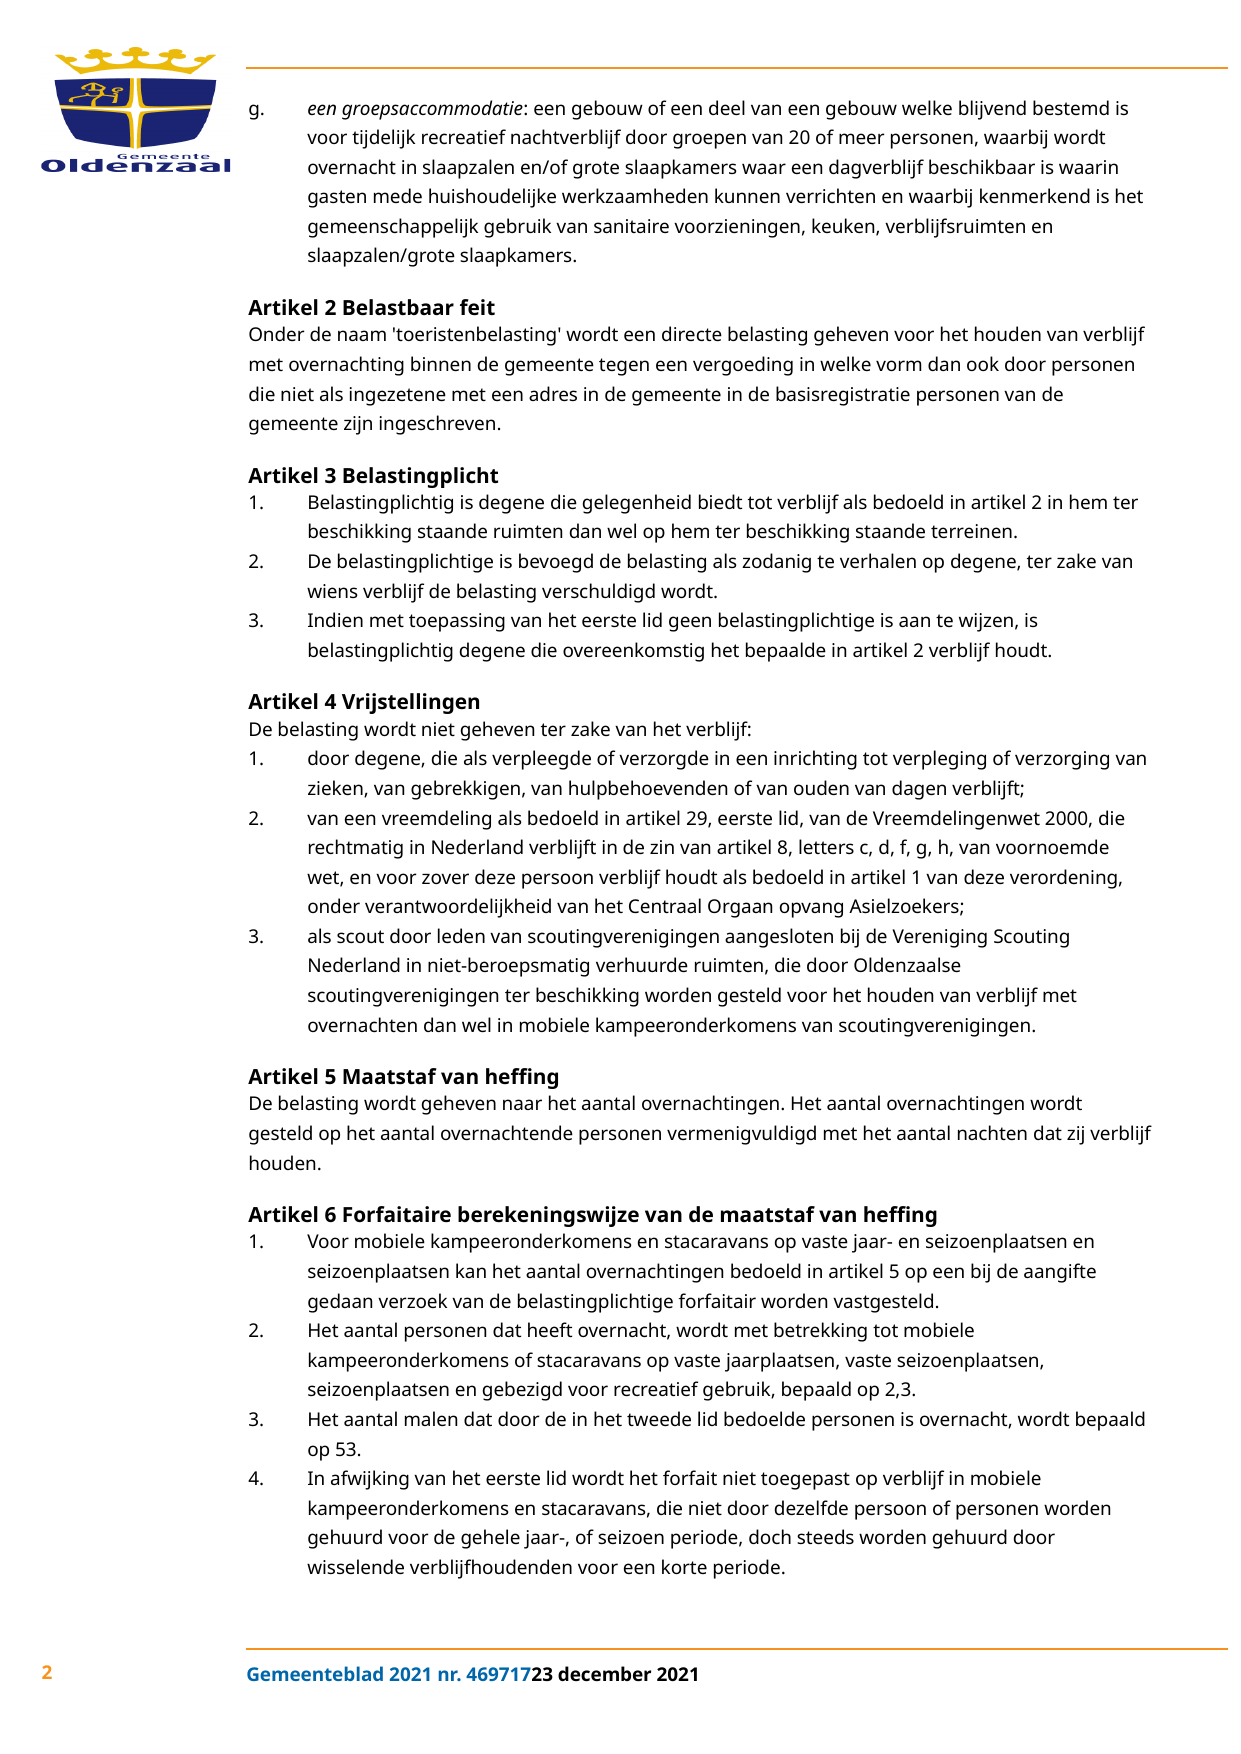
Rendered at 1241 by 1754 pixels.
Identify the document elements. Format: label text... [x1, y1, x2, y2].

list van een vreemdeling als bedoeld in artikel 29, eerste lid, van de Vreemdelingenwet 2000, die rechtmatig in Nederland verblijft in de zin van artikel 8, letters c, d, f, g, h, van voornoemde wet, en voor zover deze persoon verblijf houdt als bedoeld in artikel 1 van deze verordening, onder verantwoordelijkheid van het Centraal Orgaan opvang Asielzoekers; [248, 805, 1152, 919]
text Artikel 4 Vrijstellingen [248, 687, 1152, 716]
list Belastingplichtig is degene die gelegenheid biedt tot verblijf als bedoeld in artikel 2 in hem ter beschikking staande ruimten dan wel op hem ter beschikking staande terreinen. [248, 489, 1152, 544]
text Artikel 6 Forfaitaire berekeningswijze van de maatstaf van heffing [248, 1200, 1152, 1229]
list Voor mobiele kampeeronderkomens en stacaravans op vaste jaar- en seizoenplaatsen en seizoenplaatsen kan het aantal overnachtingen bedoeld in artikel 5 op een bij de aangifte gedaan verzoek van de belastingplichtige forfaitair worden vastgesteld. [248, 1229, 1152, 1313]
list De belastingplichtige is bevoegd de belasting als zodanig te verhalen op degene, ter zake van wiens verblijf de belasting verschuldigd wordt. [248, 548, 1152, 604]
list als scout door leden van scoutingverenigingen aangesloten bij de Vereniging Scouting Nederland in niet-beroepsmatig verhuurde ruimten, die door Oldenzaalse scoutingverenigingen ter beschikking worden gesteld voor het houden van verblijf met overnachten dan wel in mobiele kampeeronderkomens van scoutingverenigingen. [248, 923, 1152, 1037]
picture [41, 47, 231, 172]
list door degene, die als verpleegde of verzorgde in een inrichting tot verpleging of verzorging van zieken, van gebrekkigen, van hulpbehoevenden of van ouden van dagen verblijft; [248, 746, 1152, 801]
list een groepsaccommodatie: een gebouw of een deel van een gebouw welke blijvend bestemd is voor tijdelijk recreatief nachtverblijf door groepen van 20 of meer personen, waarbij wordt overnacht in slaapzalen en/of grote slaapkamers waar een dagverblijf beschikbaar is waarin gasten mede huishoudelijke werkzaamheden kunnen verrichten en waarbij kenmerkend is het gemeenschappelijk gebruik van sanitaire voorzieningen, keuken, verblijfsruimten en slaapzalen/grote slaapkamers. [248, 95, 1152, 268]
text De belasting wordt geheven naar het aantal overnachtingen. Het aantal overnachtingen wordt gesteld op het aantal overnachtende personen vermenigvuldigd met het aantal nachten dat zij verblijf houden. [248, 1091, 1152, 1176]
list In afwijking van het eerste lid wordt het forfait niet toegepast op verblijf in mobiele kampeeronderkomens en stacaravans, die niet door dezelfde persoon of personen worden gehuurd voor de gehele jaar-, of seizoen periode, doch steeds worden gehuurd door wisselende verblijfhoudenden voor een korte periode. [248, 1465, 1152, 1580]
text Onder de naam 'toeristenbelasting' wordt een directe belasting geheven voor het houden van verblijf met overnachting binnen de gemeente tegen een vergoeding in welke vorm dan ook door personen die niet als ingezetene met een adres in de gemeente in de basisregistratie personen van de gemeente zijn ingeschreven. [248, 322, 1152, 436]
text Artikel 3 Belastingplicht [248, 461, 1152, 489]
list Het aantal personen dat heeft overnacht, wordt met betrekking tot mobiele kampeeronderkomens of stacaravans op vaste jaarplaatsen, vaste seizoenplaatsen, seizoenplaatsen en gebezigd voor recreatief gebruik, bepaald op 2,3. [248, 1317, 1152, 1402]
text Artikel 2 Belastbaar feit [248, 293, 1152, 322]
text Artikel 5 Maatstaf van heffing [248, 1062, 1152, 1091]
list Indien met toepassing van het eerste lid geen belastingplichtige is aan te wijzen, is belastingplichtig degene die overeenkomstig het bepaalde in artikel 2 verblijf houdt. [248, 607, 1152, 663]
text De belasting wordt niet geheven ter zake van het verblijf: [248, 716, 1152, 742]
list Het aantal malen dat door de in het tweede lid bedoelde personen is overnacht, wordt bepaald op 53. [248, 1406, 1152, 1461]
